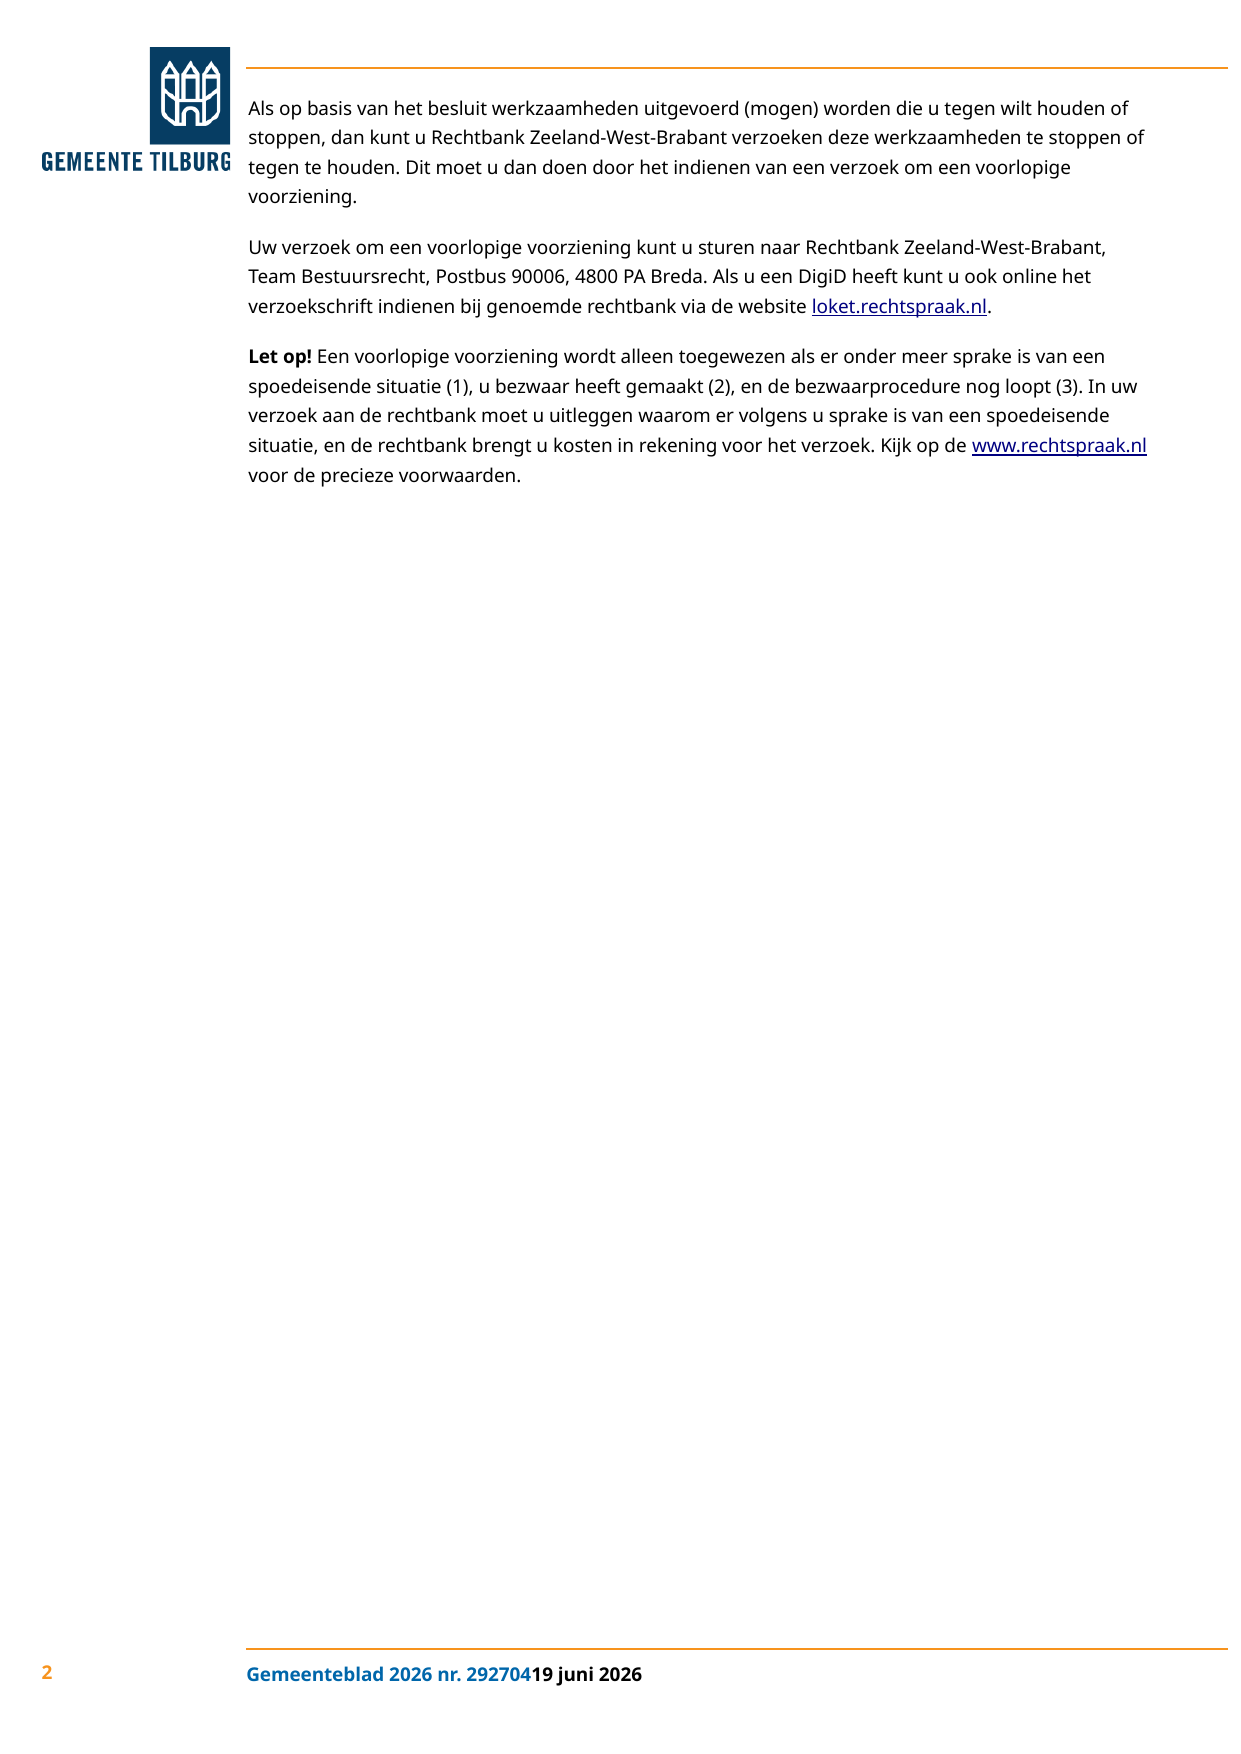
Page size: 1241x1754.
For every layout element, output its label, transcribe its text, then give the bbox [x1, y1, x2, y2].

text Als op basis van het besluit werkzaamheden uitgevoerd (mogen) worden die u tegen wilt houden of stoppen, dan kunt u Rechtbank Zeeland-West-Brabant verzoeken deze werkzaamheden te stoppen of tegen te houden. Dit moet u dan doen door het indienen van een verzoek om een voorlopige voorziening. [248, 95, 1152, 209]
picture [41, 47, 231, 172]
text Uw verzoek om een voorlopige voorziening kunt u sturen naar Rechtbank Zeeland-West-Brabant, Team Bestuursrecht, Postbus 90006, 4800 PA Breda. Als u een DigiD heeft kunt u ook online het verzoekschrift indienen bij genoemde rechtbank via de website loket.rechtspraak.nl. [248, 234, 1152, 319]
text Let op! Een voorlopige voorziening wordt alleen toegewezen als er onder meer sprake is van een spoedeisende situatie (1), u bezwaar heeft gemaakt (2), en de bezwaarprocedure nog loopt (3). In uw verzoek aan de rechtbank moet u uitleggen waarom er volgens u sprake is van een spoedeisende situatie, en de rechtbank brengt u kosten in rekening voor het verzoek. Kijk op de www.rechtspraak.nl voor de precieze voorwaarden. [248, 343, 1152, 488]
